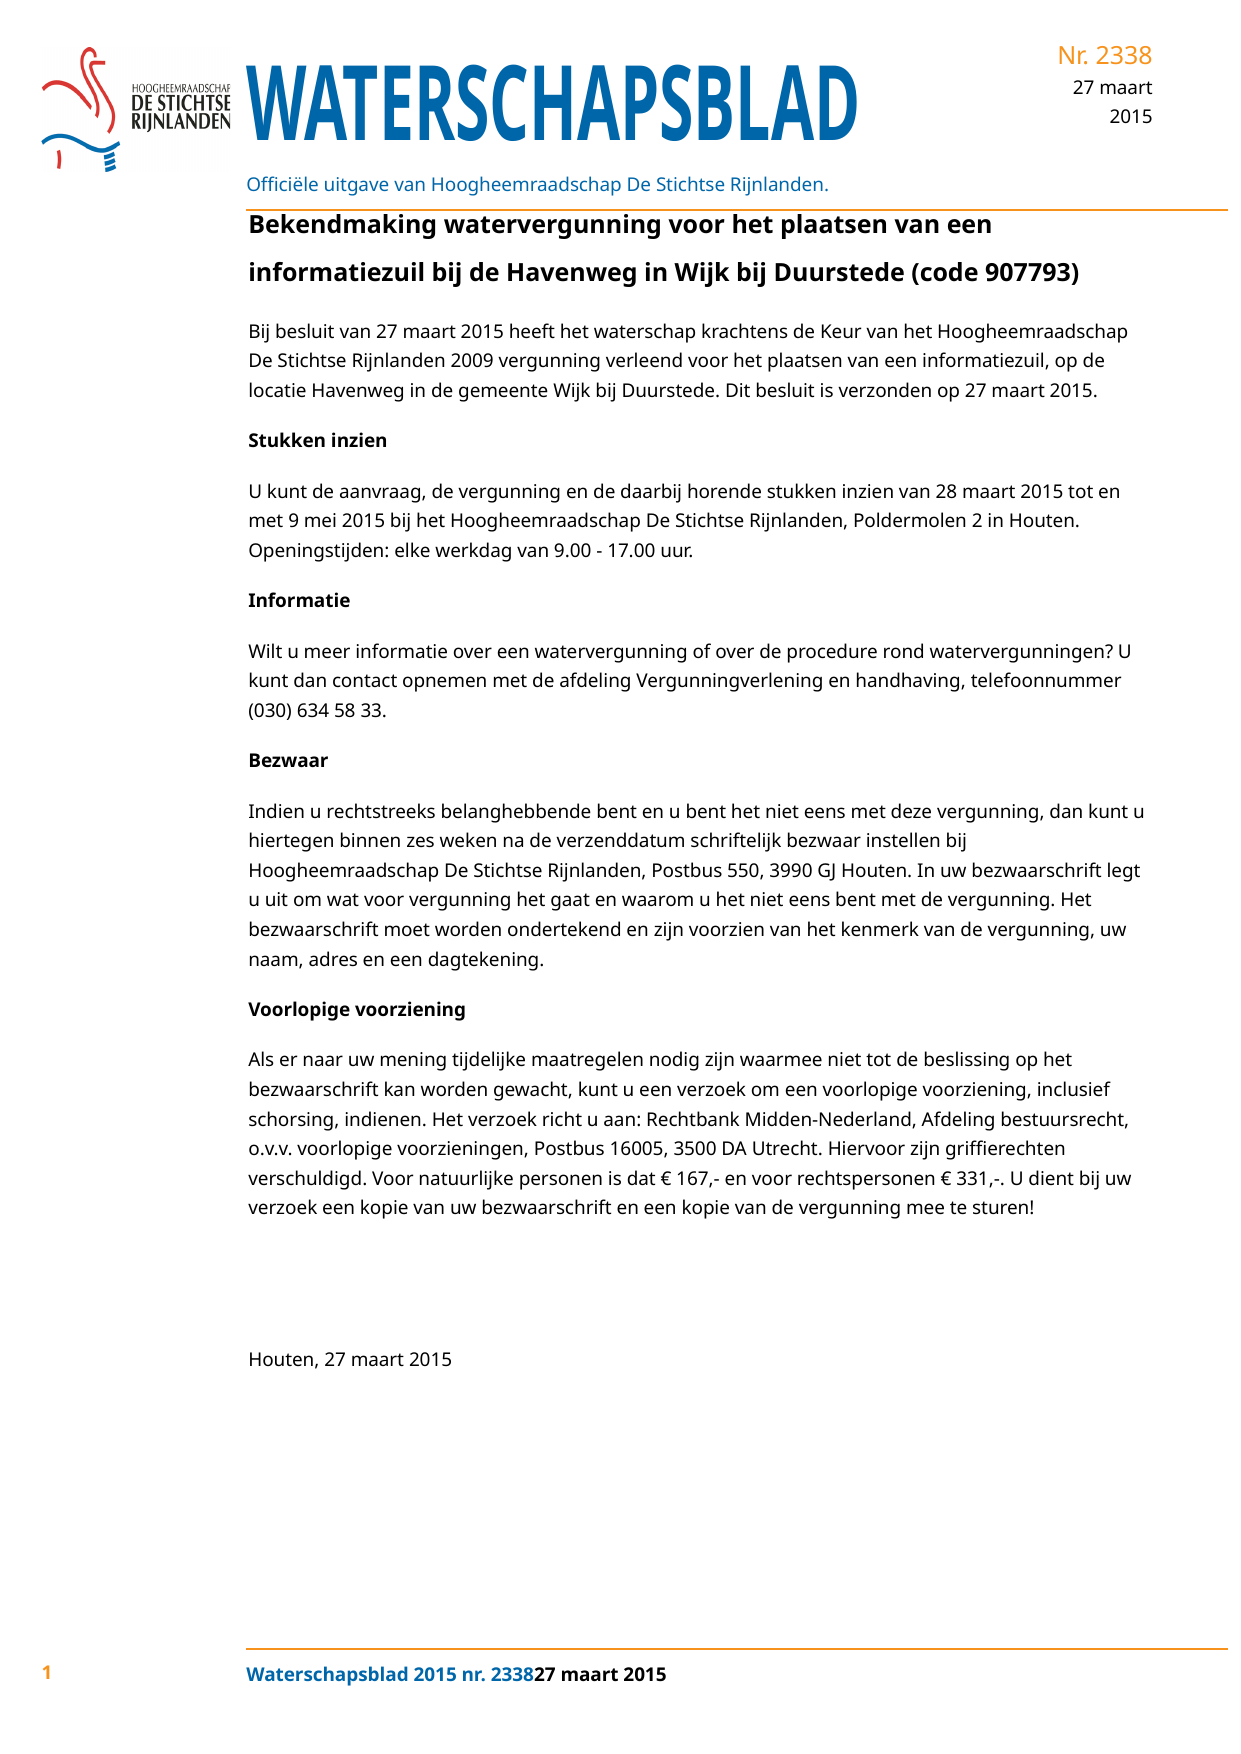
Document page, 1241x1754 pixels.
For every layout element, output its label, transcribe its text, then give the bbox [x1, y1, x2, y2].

text U kunt de aanvraag, de vergunning en de daarbij horende stukken inzien van 28 maart 2015 tot en met 9 mei 2015 bij het Hoogheemraadschap De Stichtse Rijnlanden, Poldermolen 2 in Houten. Openingstijden: elke werkdag van 9.00 - 17.00 uur. [248, 478, 1152, 563]
text Informatie [248, 587, 1152, 613]
text Als er naar uw mening tijdelijke maatregelen nodig zijn waarmee niet tot de beslissing op het bezwaarschrift kan worden gewacht, kunt u een verzoek om een voorlopige voorziening, inclusief schorsing, indienen. Het verzoek richt u aan: Rechtbank Midden-Nederland, Afdeling bestuursrecht, o.v.v. voorlopige voorzieningen, Postbus 16005, 3500 DA Utrecht. Hiervoor zijn griffierechten verschuldigd. Voor natuurlijke personen is dat € 167,- en voor rechtspersonen € 331,-. U dient bij uw verzoek een kopie van uw bezwaarschrift en een kopie van de vergunning mee te sturen! [248, 1047, 1152, 1220]
text Bij besluit van 27 maart 2015 heeft het waterschap krachtens de Keur van het Hoogheemraadschap De Stichtse Rijnlanden 2009 vergunning verleend voor het plaatsen van een informatiezuil, op de locatie Havenweg in de gemeente Wijk bij Duurstede. Dit besluit is verzonden op 27 maart 2015. [248, 318, 1152, 403]
text Bezwaar [248, 747, 1152, 773]
text Bekendmaking watervergunning voor het plaatsen van een informatiezuil bij de Havenweg in Wijk bij Duurstede (code 907793) [248, 211, 1152, 288]
picture [41, 47, 231, 172]
text Voorlopige voorziening [248, 996, 1152, 1022]
text Houten, 27 maart 2015 [248, 1346, 1152, 1372]
text Wilt u meer informatie over een watervergunning of over de procedure rond watervergunningen? U kunt dan contact opnemen met de afdeling Vergunningverlening en handhaving, telefoonnummer (030) 634 58 33. [248, 638, 1152, 723]
text Indien u rechtstreeks belanghebbende bent en u bent het niet eens met deze vergunning, dan kunt u hiertegen binnen zes weken na de verzenddatum schriftelijk bezwaar instellen bij Hoogheemraadschap De Stichtse Rijnlanden, Postbus 550, 3990 GJ Houten. In uw bezwaarschrift legt u uit om wat voor vergunning het gaat en waarom u het niet eens bent met de vergunning. Het bezwaarschrift moet worden ondertekend en zijn voorzien van het kenmerk van de vergunning, uw naam, adres en een dagtekening. [248, 798, 1152, 972]
text Stukken inzien [248, 427, 1152, 453]
